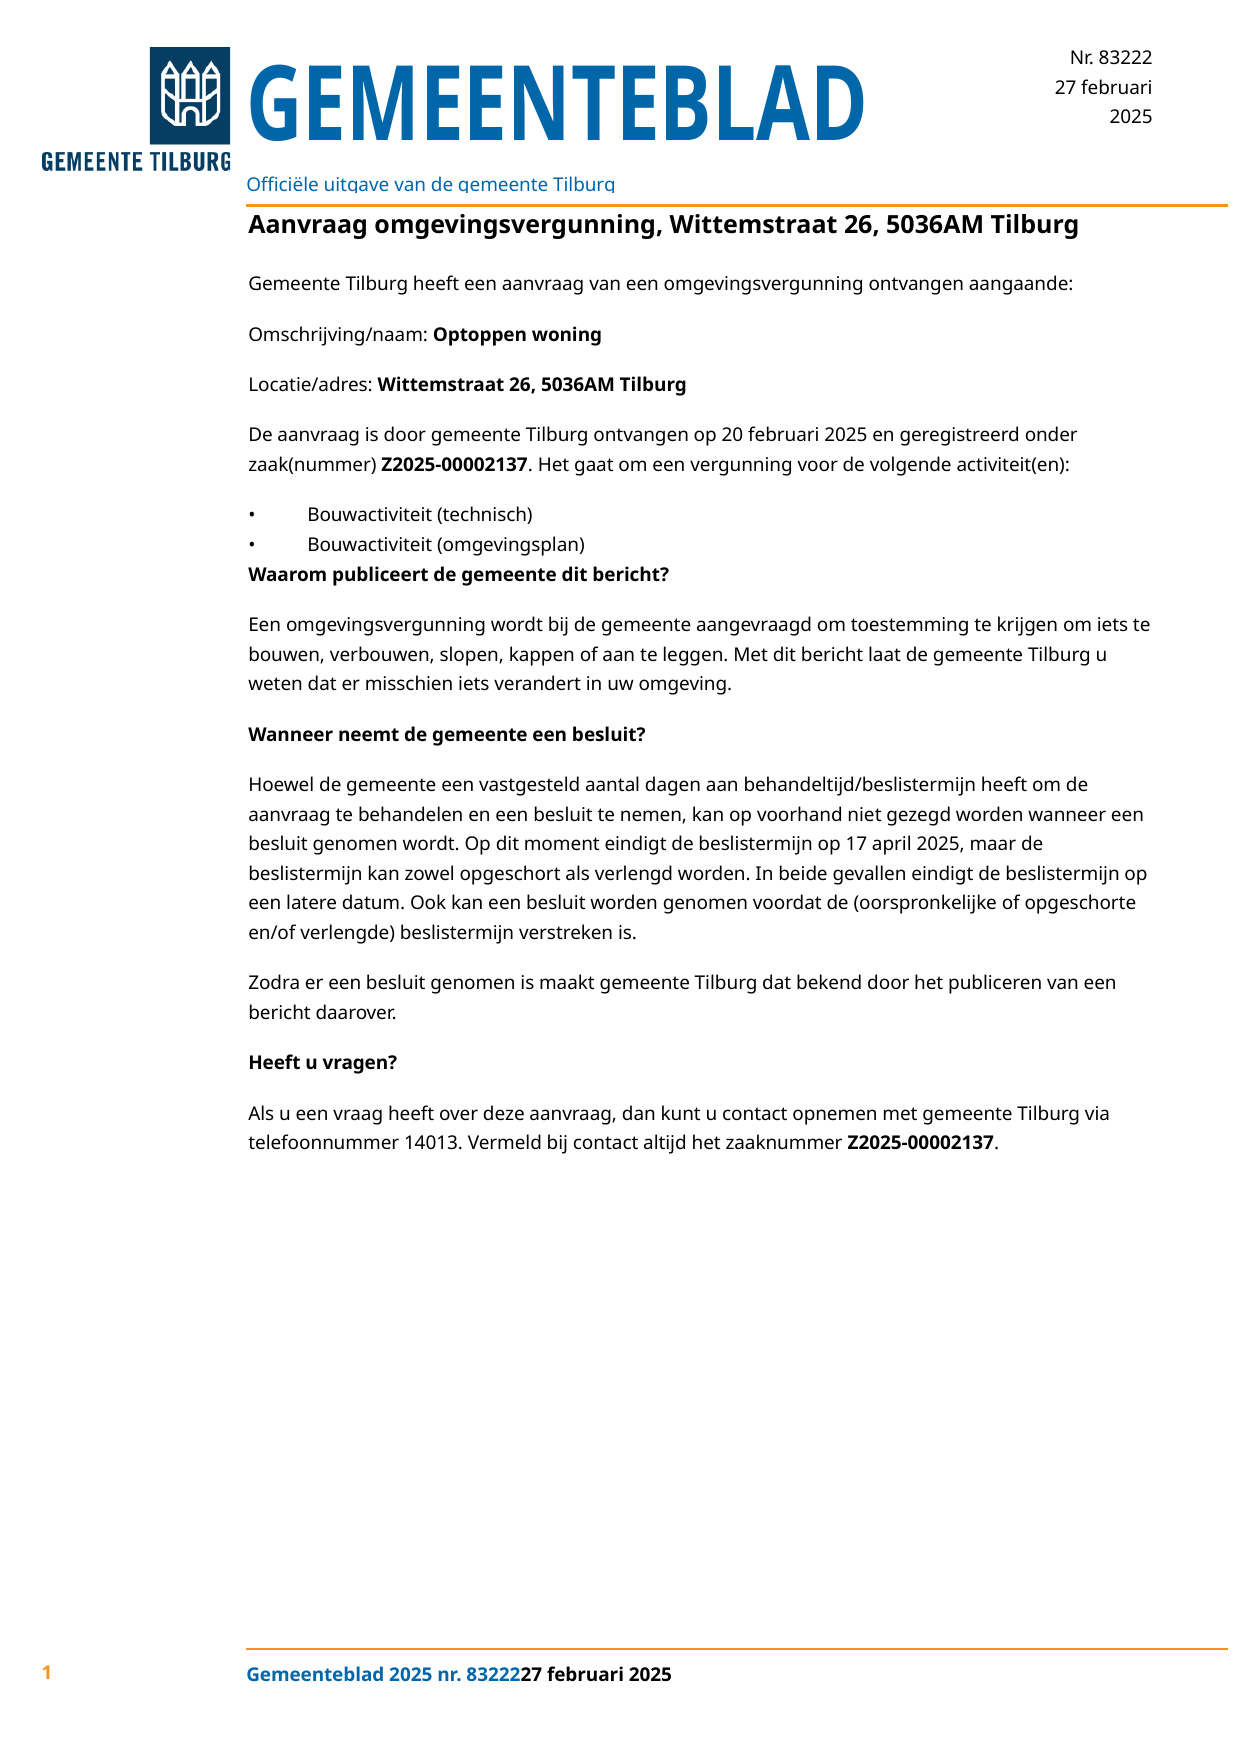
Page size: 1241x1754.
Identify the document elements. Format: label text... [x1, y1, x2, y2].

text Zodra er een besluit genomen is maakt gemeente Tilburg dat bekend door het publiceren van een bericht daarover. [248, 969, 1152, 1025]
text Gemeente Tilburg heeft een aanvraag van een omgevingsvergunning ontvangen aangaande: [248, 270, 1152, 296]
text De aanvraag is door gemeente Tilburg ontvangen op 20 februari 2025 en geregistreerd onder zaak(nummer) Z2025-00002137. Het gaat om een vergunning voor de volgende activiteit(en): [248, 422, 1152, 477]
text Een omgevingsvergunning wordt bij de gemeente aangevraagd om toestemming te krijgen om iets te bouwen, verbouwen, slopen, kappen of aan te leggen. Met dit bericht laat de gemeente Tilburg u weten dat er misschien iets verandert in uw omgeving. [248, 611, 1152, 696]
text Als u een vraag heeft over deze aanvraag, dan kunt u contact opnemen met gemeente Tilburg via telefoonnummer 14013. Vermeld bij contact altijd het zaaknummer Z2025-00002137. [248, 1100, 1152, 1155]
text Wanneer neemt de gemeente een besluit? [248, 721, 1152, 746]
list Bouwactiviteit (omgevingsplan) [248, 531, 1152, 557]
text Heeft u vragen? [248, 1049, 1152, 1075]
list Bouwactiviteit (technisch) [248, 502, 1152, 527]
text Omschrijving/naam: Optoppen woning [248, 321, 1152, 346]
text Waarom publiceert de gemeente dit bericht? [248, 561, 1152, 586]
picture [41, 47, 231, 172]
text Hoewel de gemeente een vastgesteld aantal dagen aan behandeltijd/beslistermijn heeft om de aanvraag te behandelen en een besluit te nemen, kan op voorhand niet gezegd worden wanneer een besluit genomen wordt. Op dit moment eindigt de beslistermijn op 17 april 2025, maar de beslistermijn kan zowel opgeschort als verlengd worden. In beide gevallen eindigt de beslistermijn op een latere datum. Ook kan een besluit worden genomen voordat de (oorspronkelijke of opgeschorte en/of verlengde) beslistermijn verstreken is. [248, 771, 1152, 945]
text Locatie/adres: Wittemstraat 26, 5036AM Tilburg [248, 371, 1152, 397]
text Aanvraag omgevingsvergunning, Wittemstraat 26, 5036AM Tilburg [248, 207, 1152, 241]
